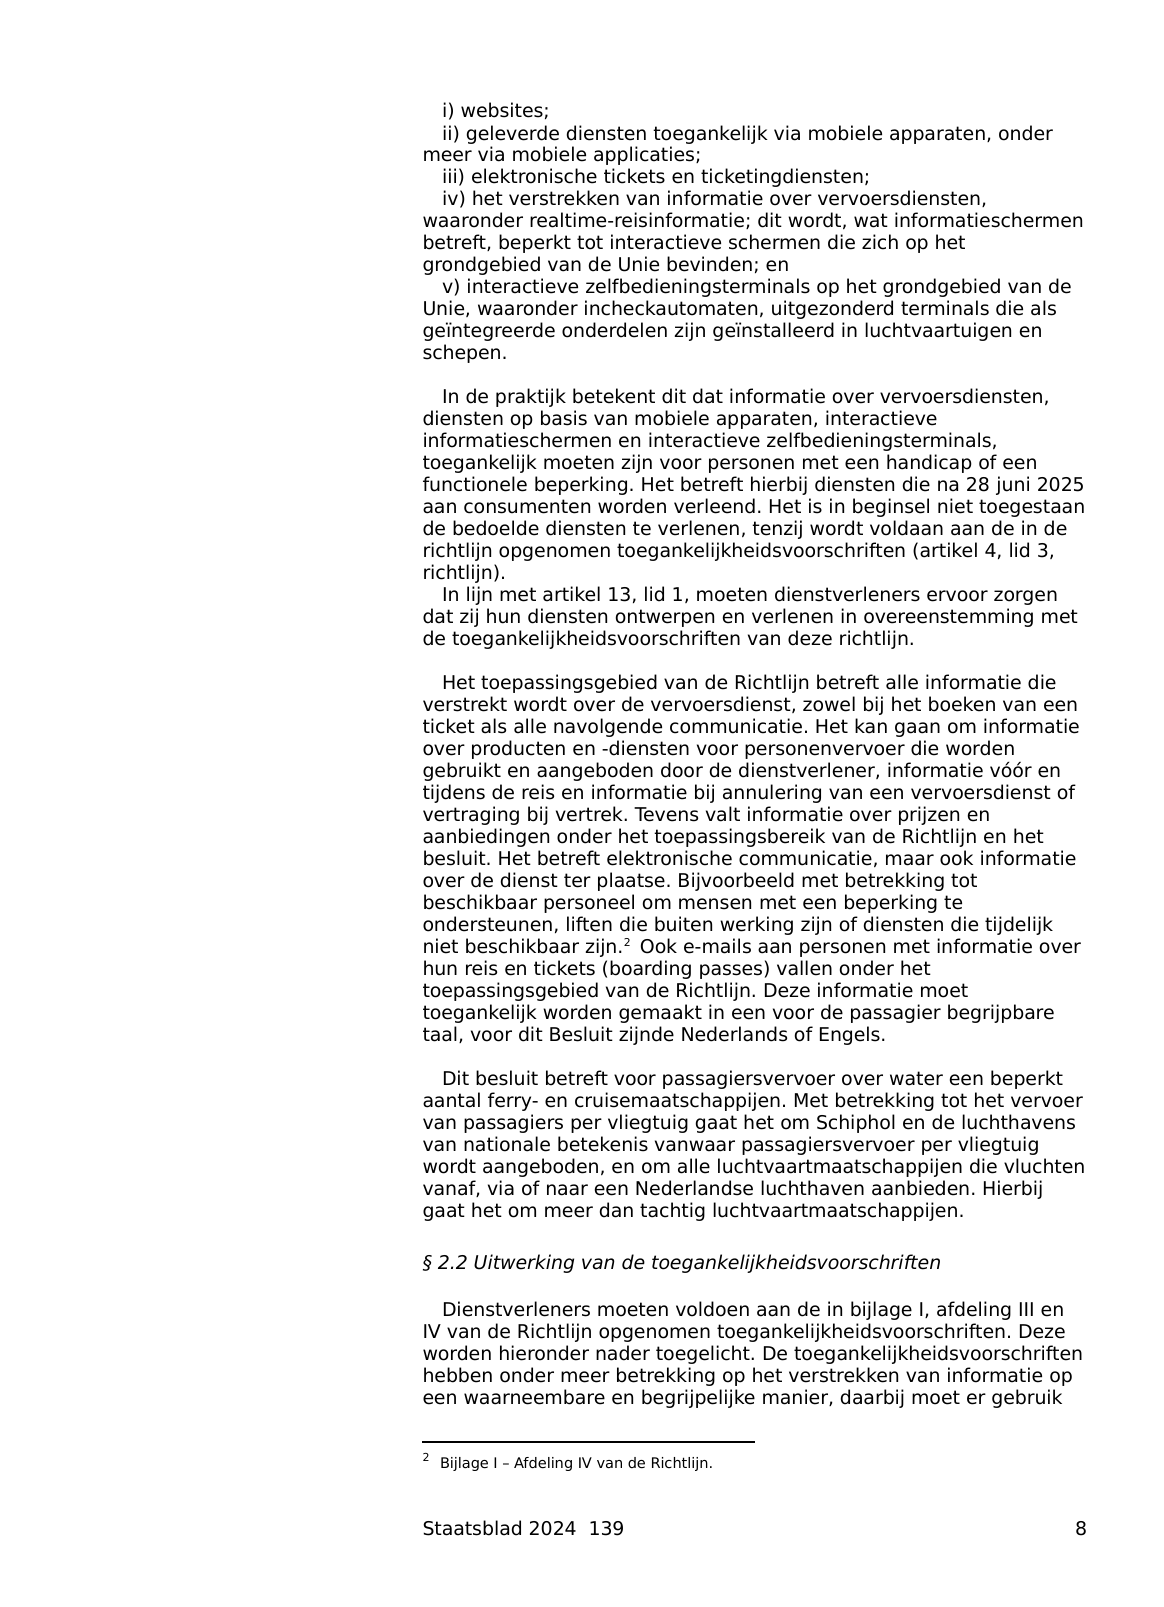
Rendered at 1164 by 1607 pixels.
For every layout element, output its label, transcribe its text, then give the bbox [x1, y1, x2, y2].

text i) websites; [422, 100, 1087, 122]
subtitle § 2.2 Uitwerking van de toegankelijkheidsvoorschriften [422, 1252, 1087, 1274]
text iii) elektronische tickets en ticketingdiensten; [422, 166, 1087, 188]
text iv) het verstrekken van informatie over vervoersdiensten, waaronder realtime-reisinformatie; dit wordt, wat informatieschermen betreft, beperkt tot interactieve schermen die zich op het grondgebied van de Unie bevinden; en [422, 188, 1087, 276]
text In de praktijk betekent dit dat informatie over vervoersdiensten, diensten op basis van mobiele apparaten, interactieve informatieschermen en interactieve zelfbedieningsterminals, toegankelijk moeten zijn voor personen met een handicap of een functionele beperking. Het betreft hierbij diensten die na 28 juni 2025 aan consumenten worden verleend. Het is in beginsel niet toegestaan de bedoelde diensten te verlenen, tenzij wordt voldaan aan de in de richtlijn opgenomen toegankelijkheidsvoorschriften (artikel 4, lid 3, richtlijn). [422, 386, 1087, 584]
text In lijn met artikel 13, lid 1, moeten dienstverleners ervoor zorgen dat zij hun diensten ontwerpen en verlenen in overeenstemming met de toegankelijkheidsvoorschriften van deze richtlijn. [422, 584, 1087, 650]
text Dit besluit betreft voor passagiersvervoer over water een beperkt aantal ferry- en cruisemaatschappijen. Met betrekking tot het vervoer van passagiers per vliegtuig gaat het om Schiphol en de luchthavens van nationale betekenis vanwaar passagiersvervoer per vliegtuig wordt aangeboden, en om alle luchtvaartmaatschappijen die vluchten vanaf, via of naar een Nederlandse luchthaven aanbieden. Hierbij gaat het om meer dan tachtig luchtvaartmaatschappijen. [422, 1068, 1087, 1222]
text Het toepassingsgebied van de Richtlijn betreft alle informatie die verstrekt wordt over de vervoersdienst, zowel bij het boeken van een ticket als alle navolgende communicatie. Het kan gaan om informatie over producten en -diensten voor personenvervoer die worden gebruikt en aangeboden door de dienstverlener, informatie vóór en tijdens de reis en informatie bij annulering van een vervoersdienst of vertraging bij vertrek. Tevens valt informatie over prijzen en aanbiedingen onder het toepassingsbereik van de Richtlijn en het besluit. Het betreft elektronische communicatie, maar ook informatie over de dienst ter plaatse. Bijvoorbeeld met betrekking tot beschikbaar personeel om mensen met een beperking te ondersteunen, liften die buiten werking zijn of diensten die tijdelijk niet beschikbaar zijn. Ook e-mails aan personen met informatie over hun reis en tickets (boarding passes) vallen onder het toepassingsgebied van de Richtlijn. Deze informatie moet toegankelijk worden gemaakt in een voor de passagier begrijpbare taal, voor dit Besluit zijnde Nederlands of Engels. [422, 672, 1087, 1046]
text ii) geleverde diensten toegankelijk via mobiele apparaten, onder meer via mobiele applicaties; [422, 122, 1087, 166]
text Bijlage I – Afdeling IV van de Richtlijn. [422, 1451, 1087, 1473]
text Dienstverleners moeten voldoen aan de in bijlage I, afdeling III en IV van de Richtlijn opgenomen toegankelijkheidsvoorschriften. Deze worden hieronder nader toegelicht. De toegankelijkheidsvoorschriften hebben onder meer betrekking op het verstrekken van informatie op een waarneembare en begrijpelijke manier, daarbij moet er gebruik [422, 1299, 1087, 1409]
text v) interactieve zelfbedieningsterminals op het grondgebied van de Unie, waaronder incheckautomaten, uitgezonderd terminals die als geïntegreerde onderdelen zijn geïnstalleerd in luchtvaartuigen en schepen. [422, 276, 1087, 364]
